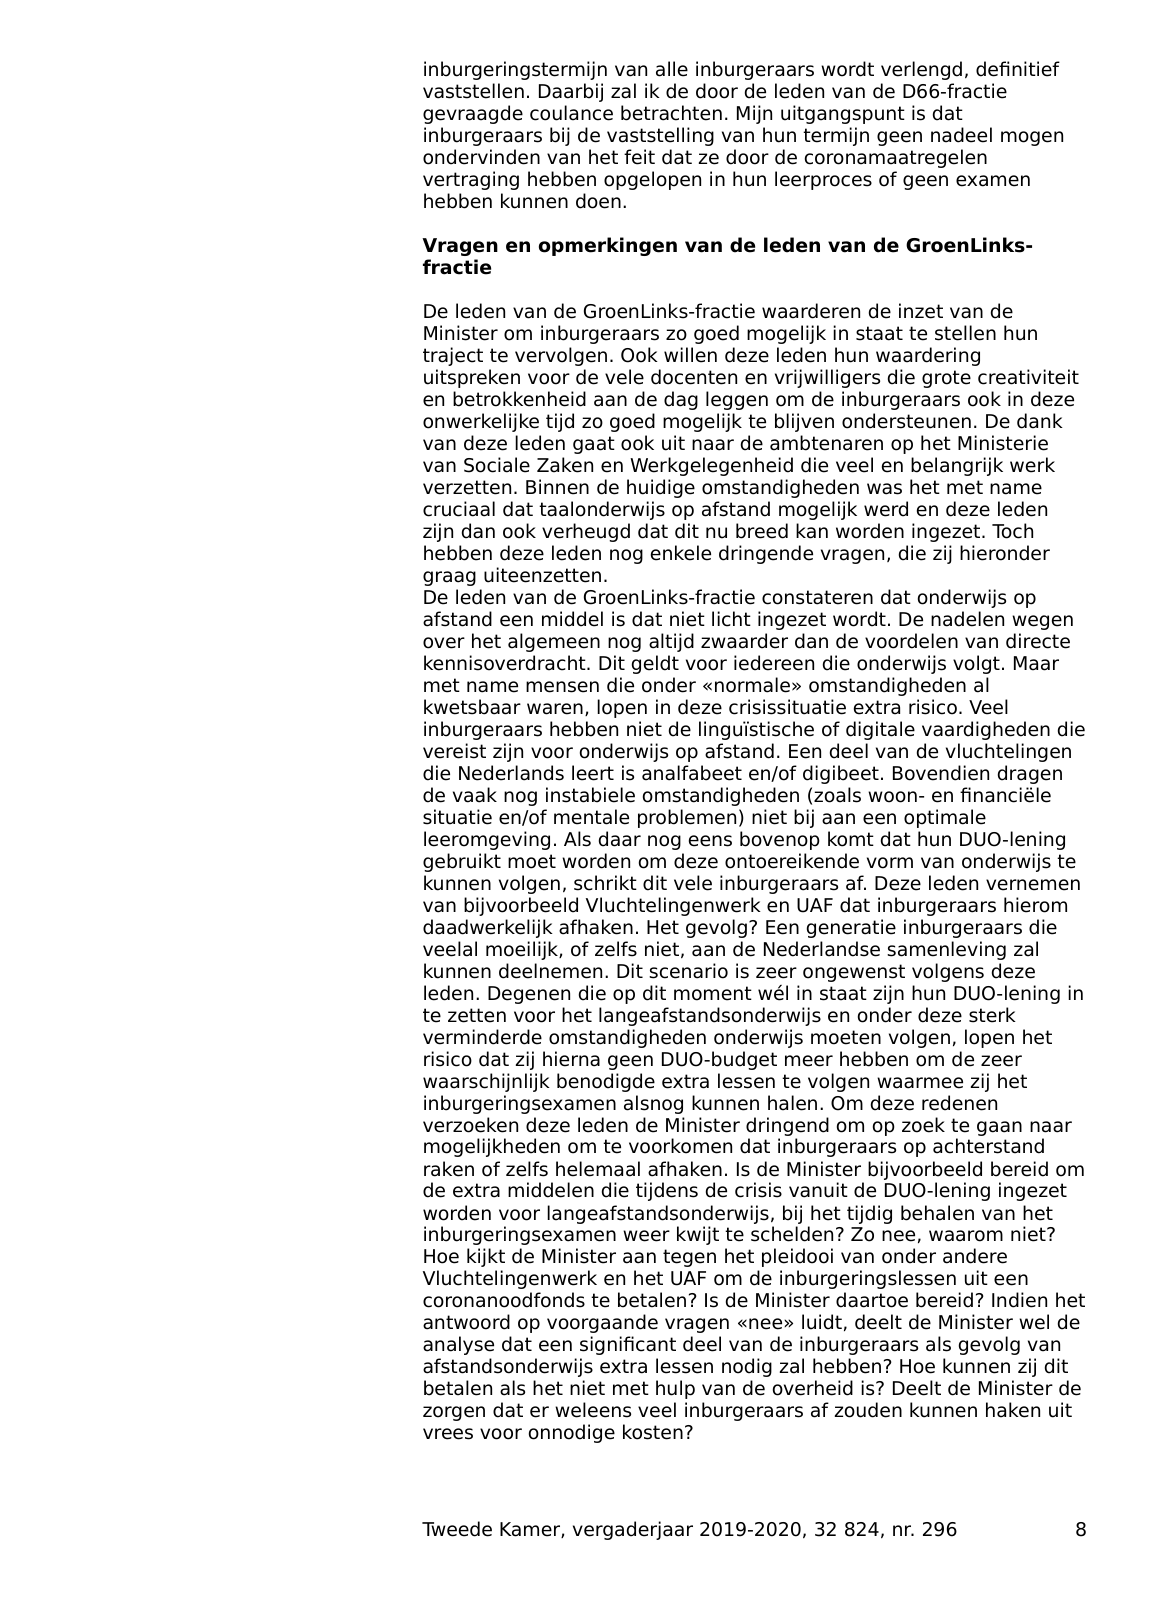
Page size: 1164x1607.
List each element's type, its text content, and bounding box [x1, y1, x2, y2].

subtitle Vragen en opmerkingen van de leden van de GroenLinks-fractie [422, 235, 1087, 279]
text De leden van de GroenLinks-fractie waarderen de inzet van de Minister om inburgeraars zo goed mogelijk in staat te stellen hun traject te vervolgen. Ook willen deze leden hun waardering uitspreken voor de vele docenten en vrijwilligers die grote creativiteit en betrokkenheid aan de dag leggen om de inburgeraars ook in deze onwerkelijke tijd zo goed mogelijk te blijven ondersteunen. De dank van deze leden gaat ook uit naar de ambtenaren op het Ministerie van Sociale Zaken en Werkgelegenheid die veel en belangrijk werk verzetten. Binnen de huidige omstandigheden was het met name cruciaal dat taalonderwijs op afstand mogelijk werd en deze leden zijn dan ook verheugd dat dit nu breed kan worden ingezet. Toch hebben deze leden nog enkele dringende vragen, die zij hieronder graag uiteenzetten. [422, 301, 1087, 587]
text inburgeringstermijn van alle inburgeraars wordt verlengd, definitief vaststellen. Daarbij zal ik de door de leden van de D66-fractie gevraagde coulance betrachten. Mijn uitgangspunt is dat inburgeraars bij de vaststelling van hun termijn geen nadeel mogen ondervinden van het feit dat ze door de coronamaatregelen vertraging hebben opgelopen in hun leerproces of geen examen hebben kunnen doen. [422, 59, 1087, 213]
text De leden van de GroenLinks-fractie constateren dat onderwijs op afstand een middel is dat niet licht ingezet wordt. De nadelen wegen over het algemeen nog altijd zwaarder dan de voordelen van directe kennisoverdracht. Dit geldt voor iedereen die onderwijs volgt. Maar met name mensen die onder «normale» omstandigheden al kwetsbaar waren, lopen in deze crisissituatie extra risico. Veel inburgeraars hebben niet de linguïstische of digitale vaardigheden die vereist zijn voor onderwijs op afstand. Een deel van de vluchtelingen die Nederlands leert is analfabeet en/of digibeet. Bovendien dragen de vaak nog instabiele omstandigheden (zoals woon- en financiële situatie en/of mentale problemen) niet bij aan een optimale leeromgeving. Als daar nog eens bovenop komt dat hun DUO-lening gebruikt moet worden om deze ontoereikende vorm van onderwijs te kunnen volgen, schrikt dit vele inburgeraars af. Deze leden vernemen van bijvoorbeeld Vluchtelingenwerk en UAF dat inburgeraars hierom daadwerkelijk afhaken. Het gevolg? Een generatie inburgeraars die veelal moeilijk, of zelfs niet, aan de Nederlandse samenleving zal kunnen deelnemen. Dit scenario is zeer ongewenst volgens deze leden. Degenen die op dit moment wél in staat zijn hun DUO-lening in te zetten voor het langeafstandsonderwijs en onder deze sterk verminderde omstandigheden onderwijs moeten volgen, lopen het risico dat zij hierna geen DUO-budget meer hebben om de zeer waarschijnlijk benodigde extra lessen te volgen waarmee zij het inburgeringsexamen alsnog kunnen halen. Om deze redenen verzoeken deze leden de Minister dringend om op zoek te gaan naar mogelijkheden om te voorkomen dat inburgeraars op achterstand raken of zelfs helemaal afhaken. Is de Minister bijvoorbeeld bereid om de extra middelen die tijdens de crisis vanuit de DUO-lening ingezet worden voor langeafstandsonderwijs, bij het tijdig behalen van het inburgeringsexamen weer kwijt te schelden? Zo nee, waarom niet? Hoe kijkt de Minister aan tegen het pleidooi van onder andere Vluchtelingenwerk en het UAF om de inburgeringslessen uit een coronanoodfonds te betalen? Is de Minister daartoe bereid? Indien het antwoord op voorgaande vragen «nee» luidt, deelt de Minister wel de analyse dat een significant deel van de inburgeraars als gevolg van afstandsonderwijs extra lessen nodig zal hebben? Hoe kunnen zij dit betalen als het niet met hulp van de overheid is? Deelt de Minister de zorgen dat er weleens veel inburgeraars af zouden kunnen haken uit vrees voor onnodige kosten? [422, 587, 1087, 1444]
